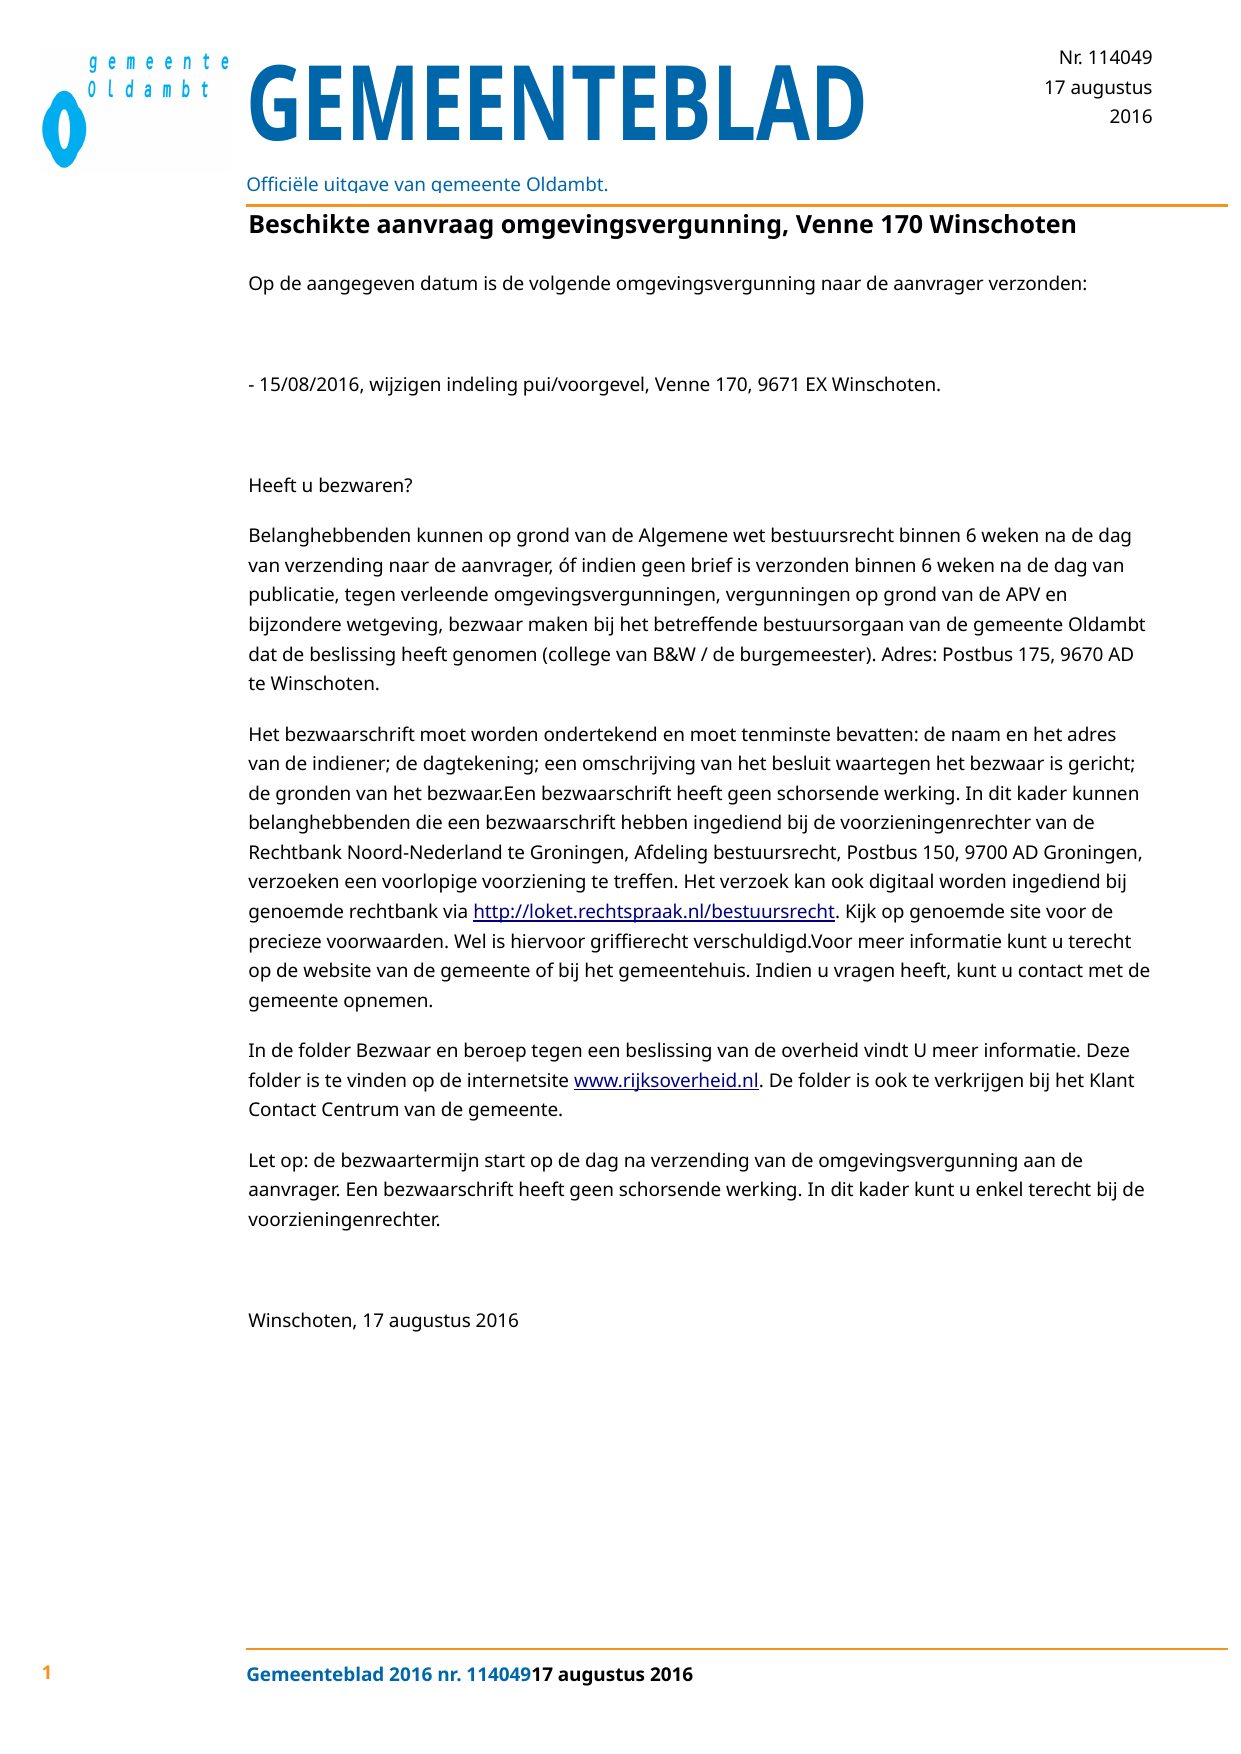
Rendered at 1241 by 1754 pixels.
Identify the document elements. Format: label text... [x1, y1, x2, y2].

text - 15/08/2016, wijzigen indeling pui/voorgevel, Venne 170, 9671 EX Winschoten. [248, 371, 1152, 397]
text Heeft u bezwaren? [248, 472, 1152, 498]
text Het bezwaarschrift moet worden ondertekend en moet tenminste bevatten: de naam en het adres van de indiener; de dagtekening; een omschrijving van het besluit waartegen het bezwaar is gericht; de gronden van het bezwaar.Een bezwaarschrift heeft geen schorsende werking. In dit kader kunnen belanghebbenden die een bezwaarschrift hebben ingediend bij de voorzieningenrechter van de Rechtbank Noord-Nederland te Groningen, Afdeling bestuursrecht, Postbus 150, 9700 AD Groningen, verzoeken een voorlopige voorziening te treffen. Het verzoek kan ook digitaal worden ingediend bij genoemde rechtbank via http://loket.rechtspraak.nl/bestuursrecht. Kijk op genoemde site voor de precieze voorwaarden. Wel is hiervoor griffierecht verschuldigd.Voor meer informatie kunt u terecht op de website van de gemeente of bij het gemeentehuis. Indien u vragen heeft, kunt u contact met de gemeente opnemen. [248, 721, 1152, 1013]
text Op de aangegeven datum is de volgende omgevingsvergunning naar de aanvrager verzonden: [248, 270, 1152, 296]
text Let op: de bezwaartermijn start op de dag na verzending van de omgevingsvergunning aan de aanvrager. Een bezwaarschrift heeft geen schorsende werking. In dit kader kunt u enkel terecht bij de voorzieningenrechter. [248, 1147, 1152, 1232]
picture [41, 47, 231, 172]
text In de folder Bezwaar en beroep tegen een beslissing van de overheid vindt U meer informatie. Deze folder is te vinden op de internetsite www.rijksoverheid.nl. De folder is ook te verkrijgen bij het Klant Contact Centrum van de gemeente. [248, 1037, 1152, 1122]
text Winschoten, 17 augustus 2016 [248, 1307, 1152, 1333]
text Belanghebbenden kunnen op grond van de Algemene wet bestuursrecht binnen 6 weken na de dag van verzending naar de aanvrager, óf indien geen brief is verzonden binnen 6 weken na de dag van publicatie, tegen verleende omgevingsvergunningen, vergunningen op grond van de APV en bijzondere wetgeving, bezwaar maken bij het betreffende bestuursorgaan van de gemeente Oldambt dat de beslissing heeft genomen (college van B&W / de burgemeester). Adres: Postbus 175, 9670 AD te Winschoten. [248, 522, 1152, 696]
text Beschikte aanvraag omgevingsvergunning, Venne 170 Winschoten [248, 207, 1152, 241]
